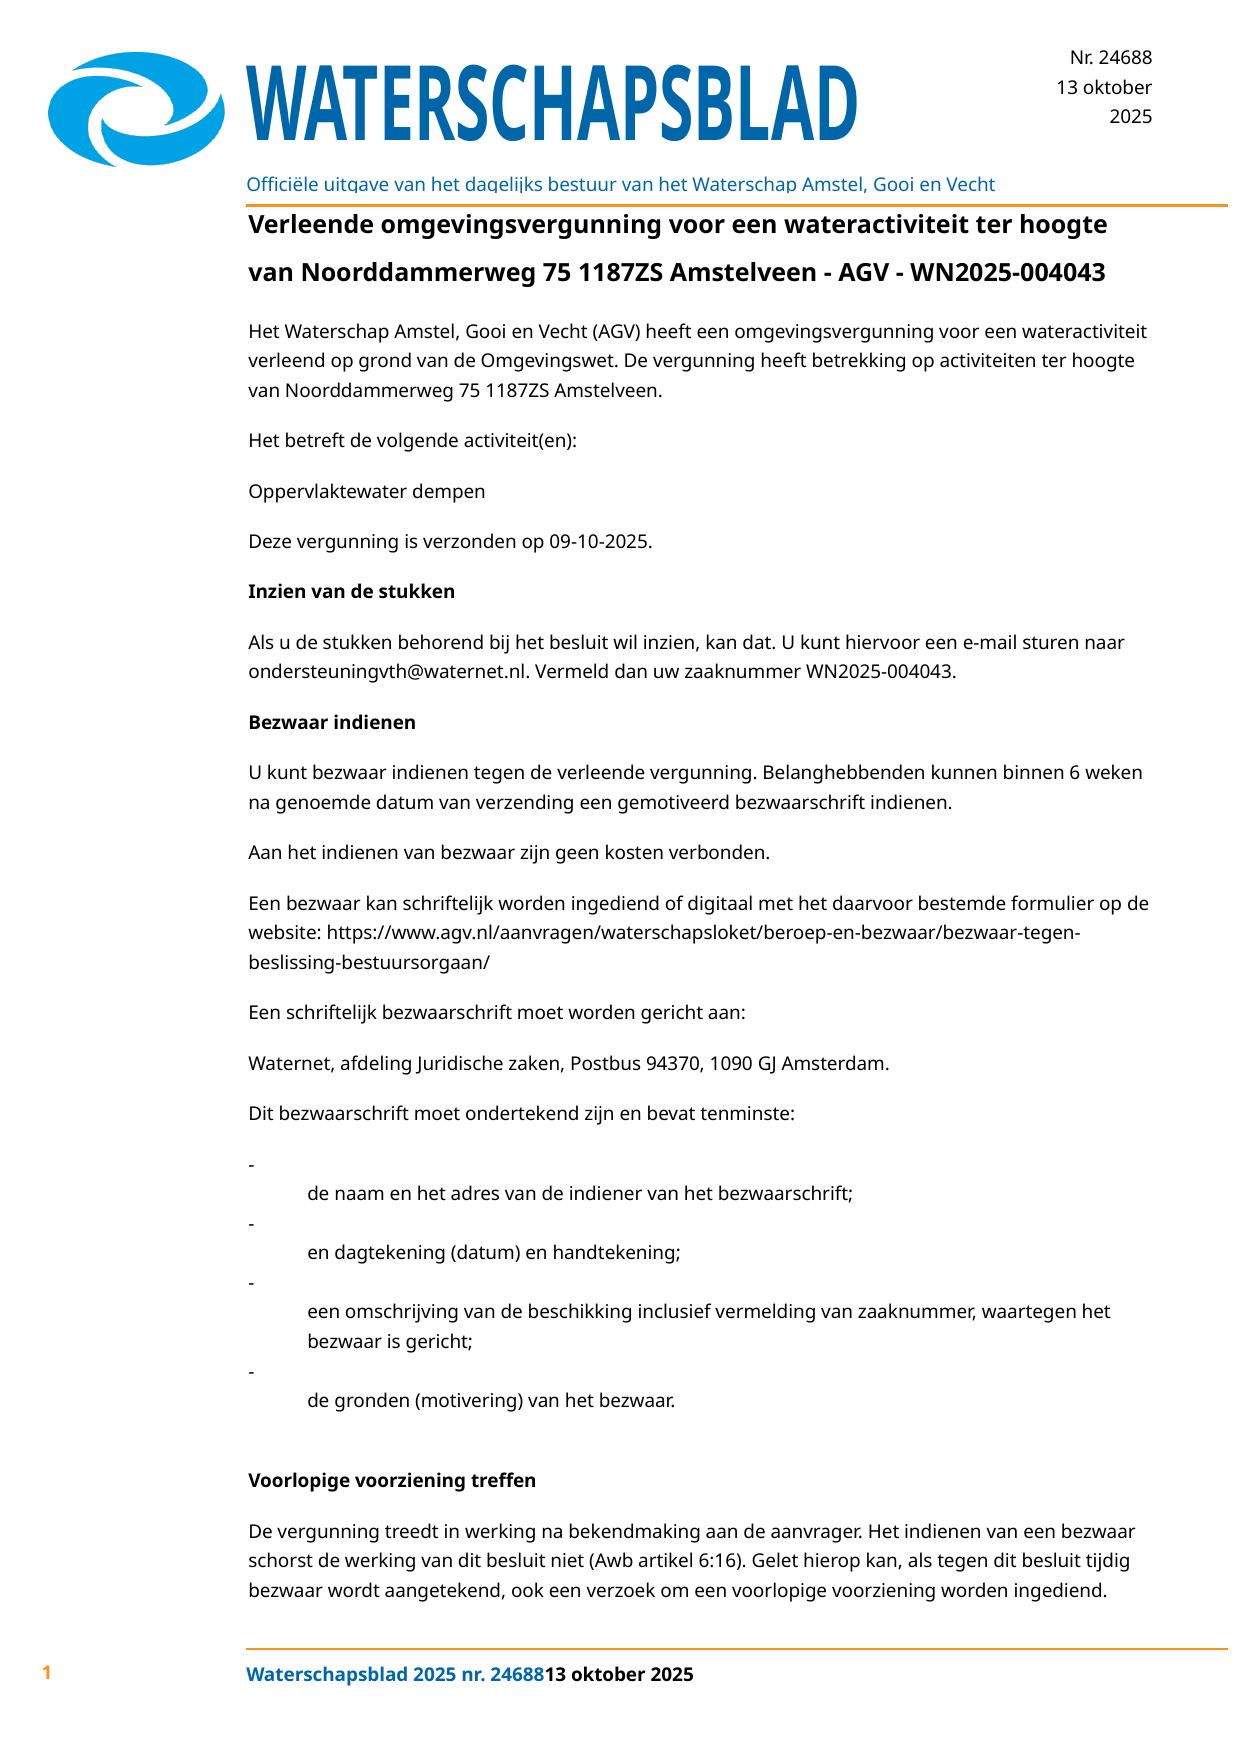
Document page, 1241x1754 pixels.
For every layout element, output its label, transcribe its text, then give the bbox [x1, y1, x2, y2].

list en dagtekening (datum) en handtekening; [248, 1239, 1152, 1265]
text De vergunning treedt in werking na bekendmaking aan de aanvrager. Het indienen van een bezwaar schorst de werking van dit besluit niet (Awb artikel 6:16). Gelet hierop kan, als tegen dit besluit tijdig bezwaar wordt aangetekend, ook een verzoek om een voorlopige voorziening worden ingediend. [248, 1518, 1152, 1603]
text Een bezwaar kan schriftelijk worden ingediend of digitaal met het daarvoor bestemde formulier op de website: https://www.agv.nl/aanvragen/waterschapsloket/beroep-en-bezwaar/bezwaar-tegen-beslissing-bestuursorgaan/ [248, 890, 1152, 975]
text Bezwaar indienen [248, 709, 1152, 735]
text Voorlopige voorziening treffen [248, 1467, 1152, 1493]
list de gronden (motivering) van het bezwaar. [248, 1387, 1152, 1413]
text Het Waterschap Amstel, Gooi en Vecht (AGV) heeft een omgevingsvergunning voor een wateractiviteit verleend op grond van de Omgevingswet. De vergunning heeft betrekking op activiteiten ter hoogte van Noorddammerweg 75 1187ZS Amstelveen. [248, 318, 1152, 403]
text Oppervlaktewater dempen [248, 478, 1152, 504]
text Dit bezwaarschrift moet ondertekend zijn en bevat tenminste: [248, 1100, 1152, 1126]
text Het betreft de volgende activiteit(en): [248, 427, 1152, 453]
text U kunt bezwaar indienen tegen de verleende vergunning. Belanghebbenden kunnen binnen 6 weken na genoemde datum van verzending een gemotiveerd bezwaarschrift indienen. [248, 759, 1152, 815]
list een omschrijving van de beschikking inclusief vermelding van zaaknummer, waartegen het bezwaar is gericht; [248, 1299, 1152, 1354]
text Aan het indienen van bezwaar zijn geen kosten verbonden. [248, 839, 1152, 865]
text Als u de stukken behorend bij het besluit wil inzien, kan dat. U kunt hiervoor een e-mail sturen naar ondersteuningvth@waternet.nl. Vermeld dan uw zaaknummer WN2025-004043. [248, 629, 1152, 684]
text Een schriftelijk bezwaarschrift moet worden gericht aan: [248, 999, 1152, 1025]
text Deze vergunning is verzonden op 09-10-2025. [248, 528, 1152, 554]
text Waternet, afdeling Juridische zaken, Postbus 94370, 1090 GJ Amsterdam. [248, 1050, 1152, 1076]
text Verleende omgevingsvergunning voor een wateractiviteit ter hoogte van Noorddammerweg 75 1187ZS Amstelveen - AGV - WN2025-004043 [248, 207, 1152, 288]
list de naam en het adres van de indiener van het bezwaarschrift; [248, 1180, 1152, 1206]
picture [41, 47, 231, 172]
text Inzien van de stukken [248, 579, 1152, 604]
